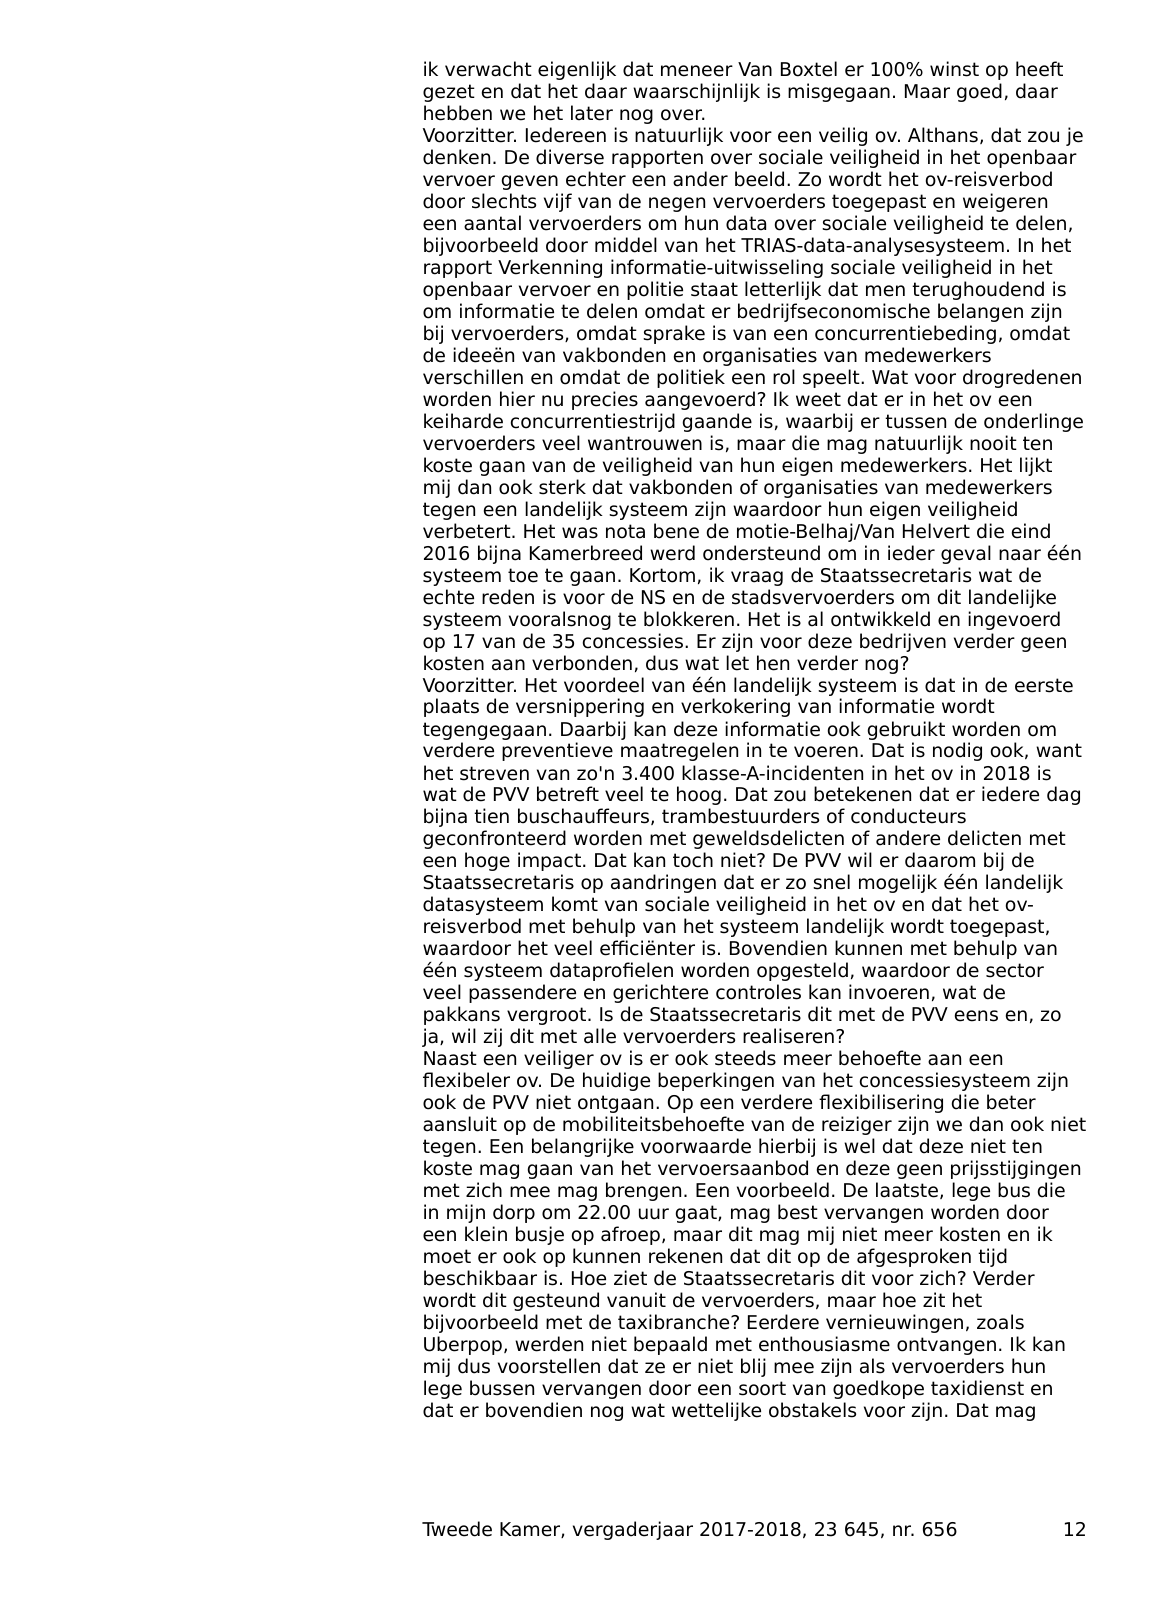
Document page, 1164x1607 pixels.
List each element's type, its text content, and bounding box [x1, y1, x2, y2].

text Voorzitter. Iedereen is natuurlijk voor een veilig ov. Althans, dat zou je denken. De diverse rapporten over sociale veiligheid in het openbaar vervoer geven echter een ander beeld. Zo wordt het ov-reisverbod door slechts vijf van de negen vervoerders toegepast en weigeren een aantal vervoerders om hun data over sociale veiligheid te delen, bijvoorbeeld door middel van het TRIAS-data-analysesysteem. In het rapport Verkenning informatie-uitwisseling sociale veiligheid in het openbaar vervoer en politie staat letterlijk dat men terughoudend is om informatie te delen omdat er bedrijfseconomische belangen zijn bij vervoerders, omdat sprake is van een concurrentiebeding, omdat de ideeën van vakbonden en organisaties van medewerkers verschillen en omdat de politiek een rol speelt. Wat voor drogredenen worden hier nu precies aangevoerd? Ik weet dat er in het ov een keiharde concurrentiestrijd gaande is, waarbij er tussen de onderlinge vervoerders veel wantrouwen is, maar die mag natuurlijk nooit ten koste gaan van de veiligheid van hun eigen medewerkers. Het lijkt mij dan ook sterk dat vakbonden of organisaties van medewerkers tegen een landelijk systeem zijn waardoor hun eigen veiligheid verbetert. Het was nota bene de motie-Belhaj/Van Helvert die eind 2016 bijna Kamerbreed werd ondersteund om in ieder geval naar één systeem toe te gaan. Kortom, ik vraag de Staatssecretaris wat de echte reden is voor de NS en de stadsvervoerders om dit landelijke systeem vooralsnog te blokkeren. Het is al ontwikkeld en ingevoerd op 17 van de 35 concessies. Er zijn voor deze bedrijven verder geen kosten aan verbonden, dus wat let hen verder nog? [422, 125, 1087, 674]
text Voorzitter. Het voordeel van één landelijk systeem is dat in de eerste plaats de versnippering en verkokering van informatie wordt tegengegaan. Daarbij kan deze informatie ook gebruikt worden om verdere preventieve maatregelen in te voeren. Dat is nodig ook, want het streven van zo'n 3.400 klasse-A-incidenten in het ov in 2018 is wat de PVV betreft veel te hoog. Dat zou betekenen dat er iedere dag bijna tien buschauffeurs, trambestuurders of conducteurs geconfronteerd worden met geweldsdelicten of andere delicten met een hoge impact. Dat kan toch niet? De PVV wil er daarom bij de Staatssecretaris op aandringen dat er zo snel mogelijk één landelijk datasysteem komt van sociale veiligheid in het ov en dat het ov-reisverbod met behulp van het systeem landelijk wordt toegepast, waardoor het veel efficiënter is. Bovendien kunnen met behulp van één systeem dataprofielen worden opgesteld, waardoor de sector veel passendere en gerichtere controles kan invoeren, wat de pakkans vergroot. Is de Staatssecretaris dit met de PVV eens en, zo ja, wil zij dit met alle vervoerders realiseren? [422, 674, 1087, 1048]
text ik verwacht eigenlijk dat meneer Van Boxtel er 100% winst op heeft gezet en dat het daar waarschijnlijk is misgegaan. Maar goed, daar hebben we het later nog over. [422, 59, 1087, 125]
text Naast een veiliger ov is er ook steeds meer behoefte aan een flexibeler ov. De huidige beperkingen van het concessiesysteem zijn ook de PVV niet ontgaan. Op een verdere flexibilisering die beter aansluit op de mobiliteitsbehoefte van de reiziger zijn we dan ook niet tegen. Een belangrijke voorwaarde hierbij is wel dat deze niet ten koste mag gaan van het vervoersaanbod en deze geen prijsstijgingen met zich mee mag brengen. Een voorbeeld. De laatste, lege bus die in mijn dorp om 22.00 uur gaat, mag best vervangen worden door een klein busje op afroep, maar dit mag mij niet meer kosten en ik moet er ook op kunnen rekenen dat dit op de afgesproken tijd beschikbaar is. Hoe ziet de Staatssecretaris dit voor zich? Verder wordt dit gesteund vanuit de vervoerders, maar hoe zit het bijvoorbeeld met de taxibranche? Eerdere vernieuwingen, zoals Uberpop, werden niet bepaald met enthousiasme ontvangen. Ik kan mij dus voorstellen dat ze er niet blij mee zijn als vervoerders hun lege bussen vervangen door een soort van goedkope taxidienst en dat er bovendien nog wat wettelijke obstakels voor zijn. Dat mag [422, 1048, 1087, 1422]
